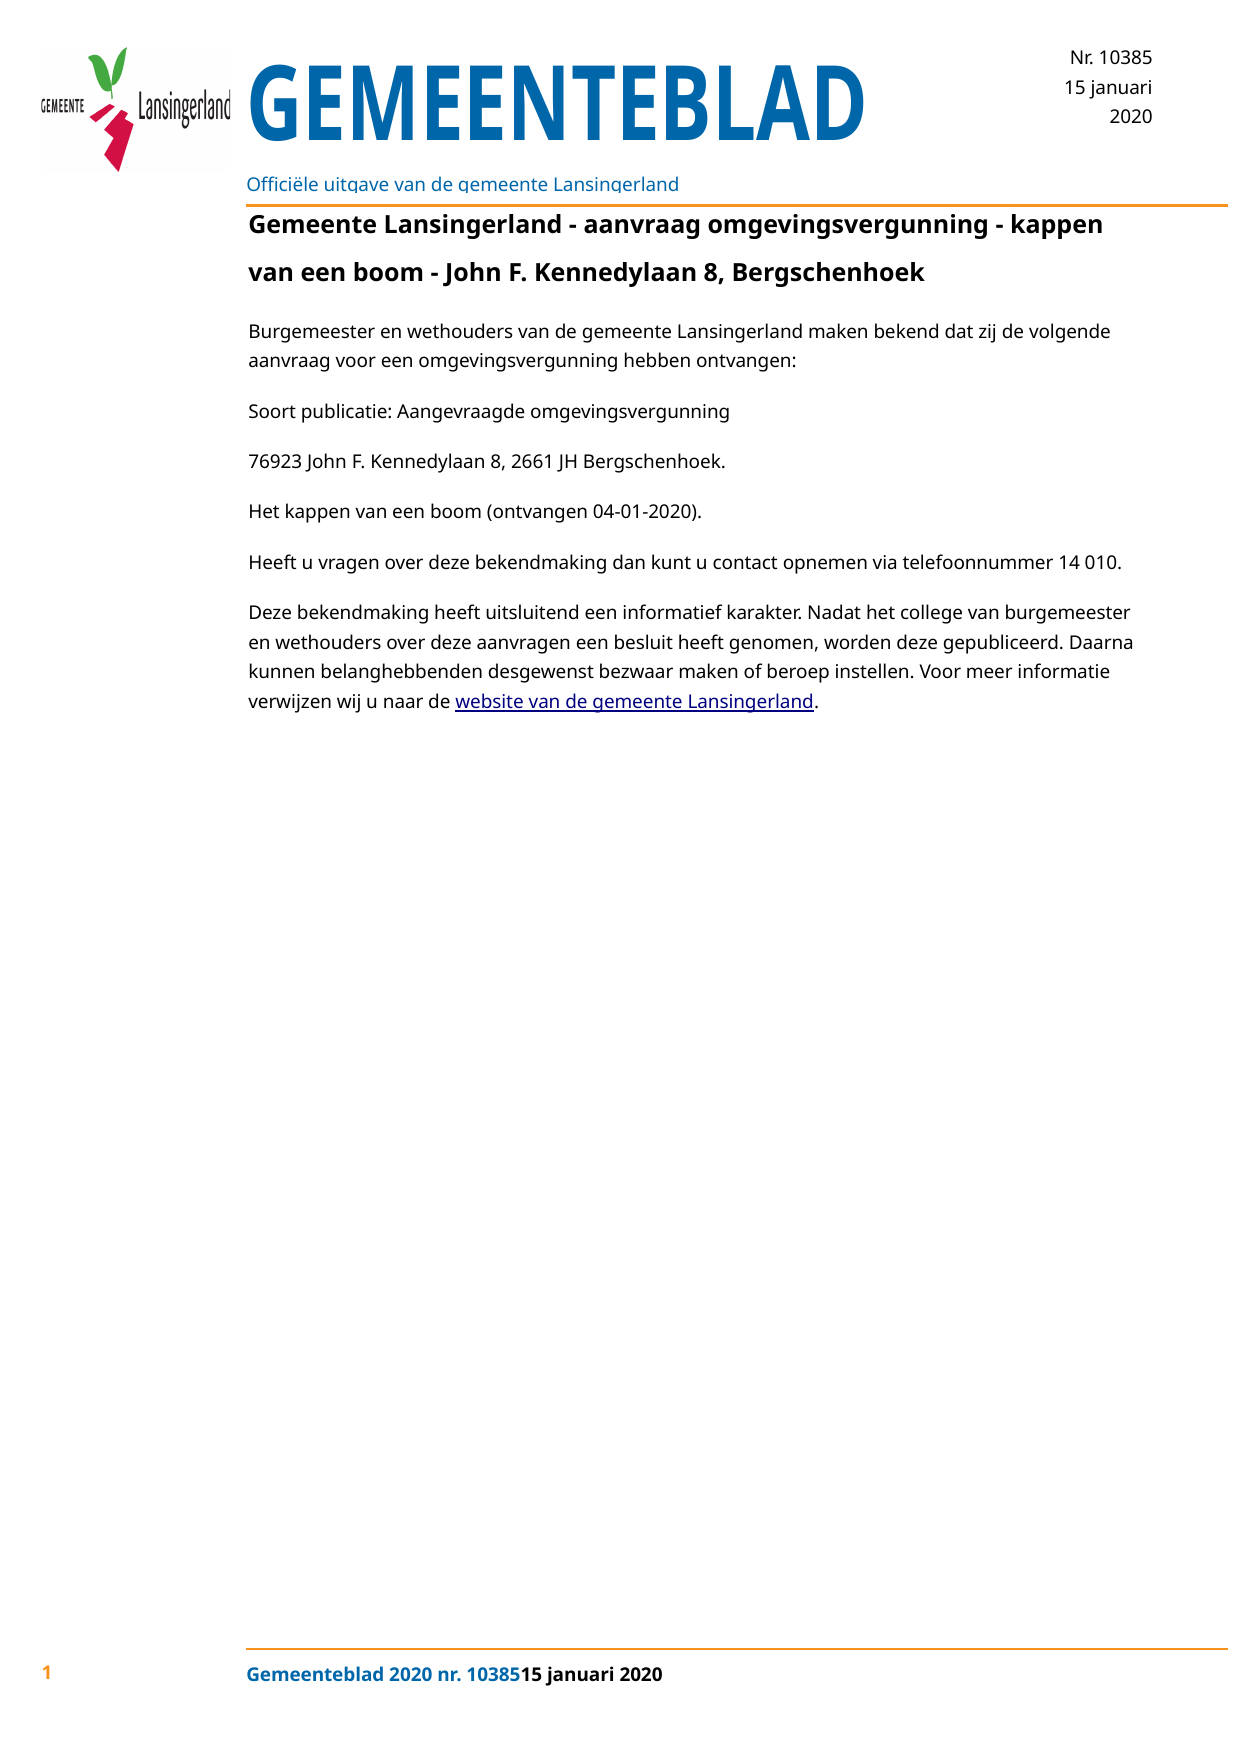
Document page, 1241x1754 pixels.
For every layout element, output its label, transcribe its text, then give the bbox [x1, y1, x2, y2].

text Heeft u vragen over deze bekendmaking dan kunt u contact opnemen via telefoonnummer 14 010. [248, 549, 1152, 575]
text Deze bekendmaking heeft uitsluitend een informatief karakter. Nadat het college van burgemeester en wethouders over deze aanvragen een besluit heeft genomen, worden deze gepubliceerd. Daarna kunnen belanghebbenden desgewenst bezwaar maken of beroep instellen. Voor meer informatie verwijzen wij u naar de website van de gemeente Lansingerland. [248, 599, 1152, 714]
text Gemeente Lansingerland - aanvraag omgevingsvergunning - kappen van een boom - John F. Kennedylaan 8, Bergschenhoek [248, 207, 1152, 288]
text Burgemeester en wethouders van de gemeente Lansingerland maken bekend dat zij de volgende aanvraag voor een omgevingsvergunning hebben ontvangen: [248, 318, 1152, 373]
picture [41, 47, 231, 172]
text 76923 John F. Kennedylaan 8, 2661 JH Bergschenhoek. [248, 448, 1152, 474]
text Soort publicatie: Aangevraagde omgevingsvergunning [248, 398, 1152, 424]
text Het kappen van een boom (ontvangen 04-01-2020). [248, 499, 1152, 524]
